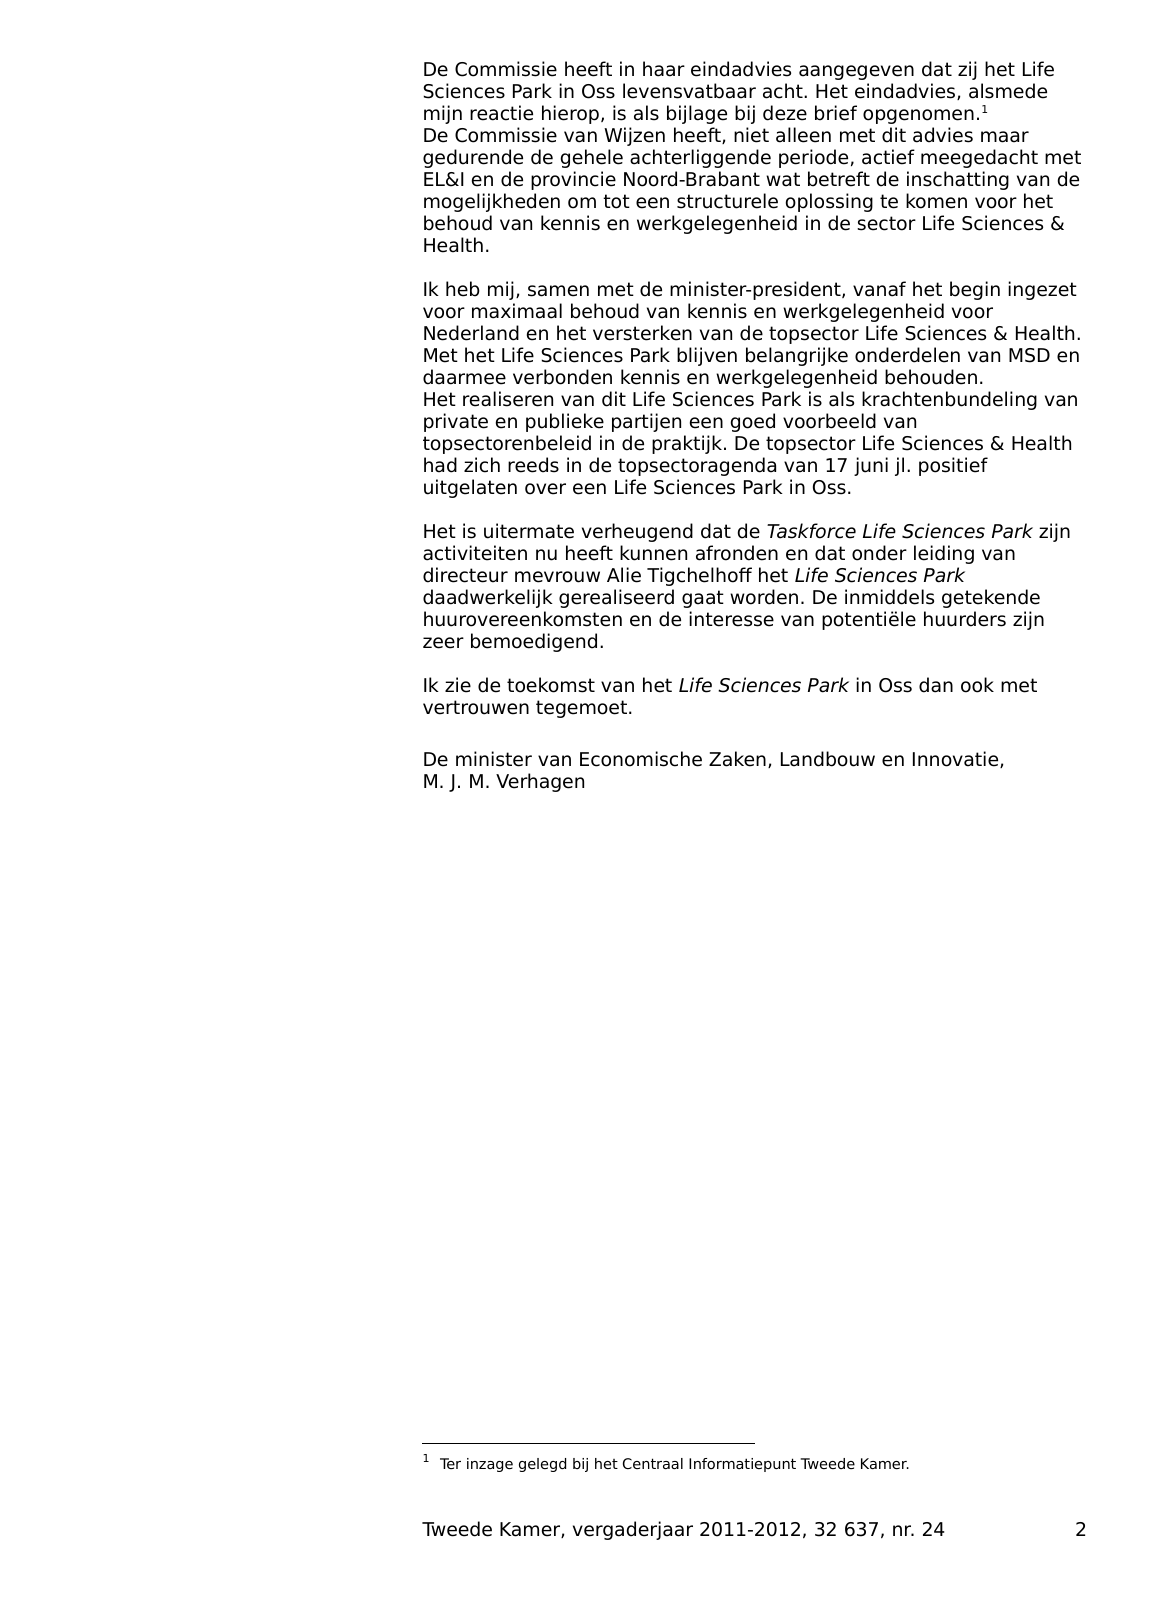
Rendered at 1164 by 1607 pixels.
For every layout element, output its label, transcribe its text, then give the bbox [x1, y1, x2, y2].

text Het is uitermate verheugend dat de Taskforce Life Sciences Park zijn activiteiten nu heeft kunnen afronden en dat onder leiding van directeur mevrouw Alie Tigchelhoff het Life Sciences Park daadwerkelijk gerealiseerd gaat worden. De inmiddels getekende huurovereenkomsten en de interesse van potentiële huurders zijn zeer bemoedigend. [422, 521, 1087, 653]
text De Commissie heeft in haar eindadvies aangegeven dat zij het Life Sciences Park in Oss levensvatbaar acht. Het eindadvies, alsmede mijn reactie hierop, is als bijlage bij deze brief opgenomen. [422, 59, 1087, 125]
text Ter inzage gelegd bij het Centraal Informatiepunt Tweede Kamer. [422, 1452, 1087, 1474]
text Ik zie de toekomst van het Life Sciences Park in Oss dan ook met vertrouwen tegemoet. [422, 675, 1087, 719]
text Het realiseren van dit Life Sciences Park is als krachtenbundeling van private en publieke partijen een goed voorbeeld van topsectorenbeleid in de praktijk. De topsector Life Sciences & Health had zich reeds in de topsectoragenda van 17 juni jl. positief uitgelaten over een Life Sciences Park in Oss. [422, 389, 1087, 499]
text De Commissie van Wijzen heeft, niet alleen met dit advies maar gedurende de gehele achterliggende periode, actief meegedacht met EL&I en de provincie Noord-Brabant wat betreft de inschatting van de mogelijkheden om tot een structurele oplossing te komen voor het behoud van kennis en werkgelegenheid in de sector Life Sciences & Health. [422, 125, 1087, 257]
text De minister van Economische Zaken, Landbouw en Innovatie, M. J. M. Verhagen [422, 749, 1087, 793]
text Ik heb mij, samen met de minister-president, vanaf het begin ingezet voor maximaal behoud van kennis en werkgelegenheid voor Nederland en het versterken van de topsector Life Sciences & Health. Met het Life Sciences Park blijven belangrijke onderdelen van MSD en daarmee verbonden kennis en werkgelegenheid behouden. [422, 279, 1087, 389]
